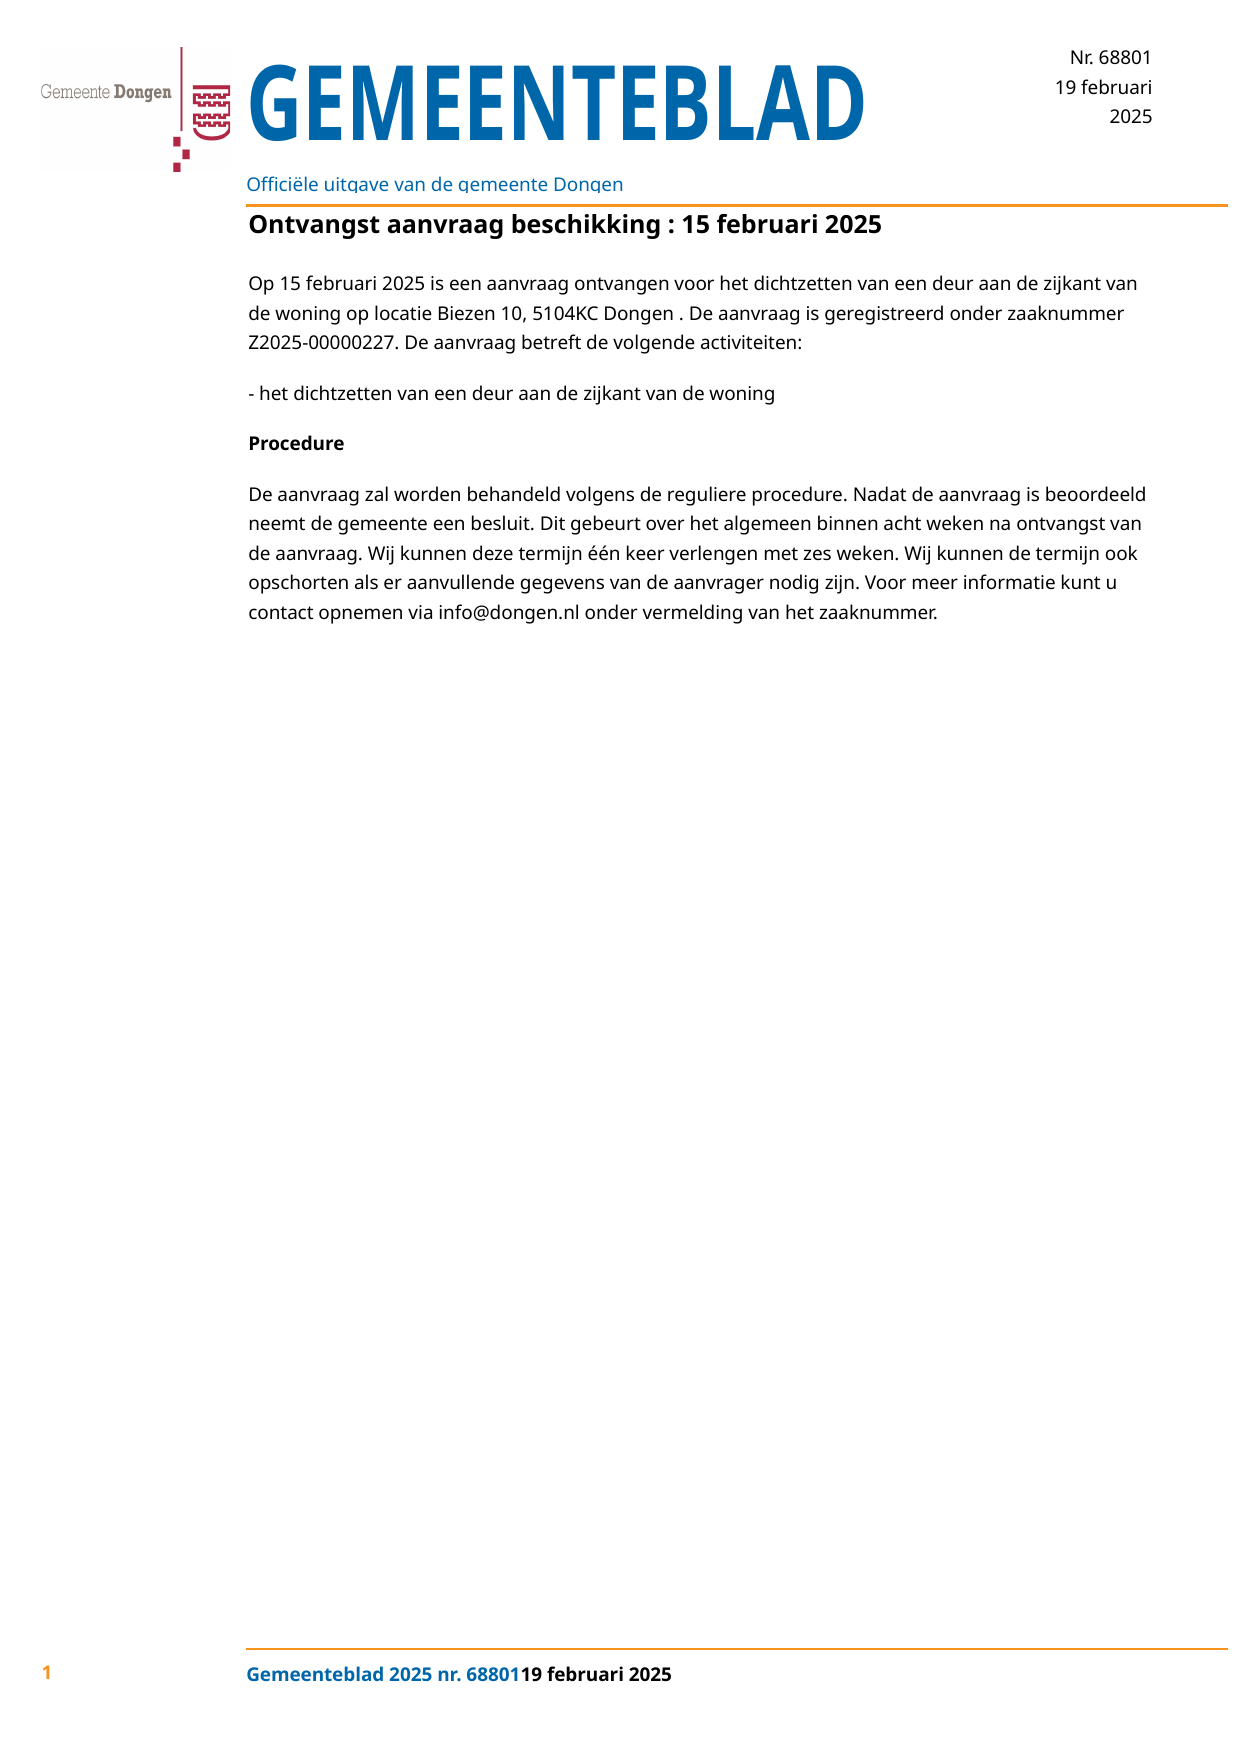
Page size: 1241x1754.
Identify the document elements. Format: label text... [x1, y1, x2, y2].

text Procedure [248, 430, 1152, 456]
text Ontvangst aanvraag beschikking : 15 februari 2025 [248, 207, 1152, 241]
text De aanvraag zal worden behandeld volgens de reguliere procedure. Nadat de aanvraag is beoordeeld neemt de gemeente een besluit. Dit gebeurt over het algemeen binnen acht weken na ontvangst van de aanvraag. Wij kunnen deze termijn één keer verlengen met zes weken. Wij kunnen de termijn ook opschorten als er aanvullende gegevens van de aanvrager nodig zijn. Voor meer informatie kunt u contact opnemen via info@dongen.nl onder vermelding van het zaaknummer. [248, 481, 1152, 625]
text Op 15 februari 2025 is een aanvraag ontvangen voor het dichtzetten van een deur aan de zijkant van de woning op locatie Biezen 10, 5104KC Dongen . De aanvraag is geregistreerd onder zaaknummer Z2025-00000227. De aanvraag betreft de volgende activiteiten: [248, 270, 1152, 355]
picture [41, 47, 231, 172]
text - het dichtzetten van een deur aan de zijkant van de woning [248, 380, 1152, 406]
